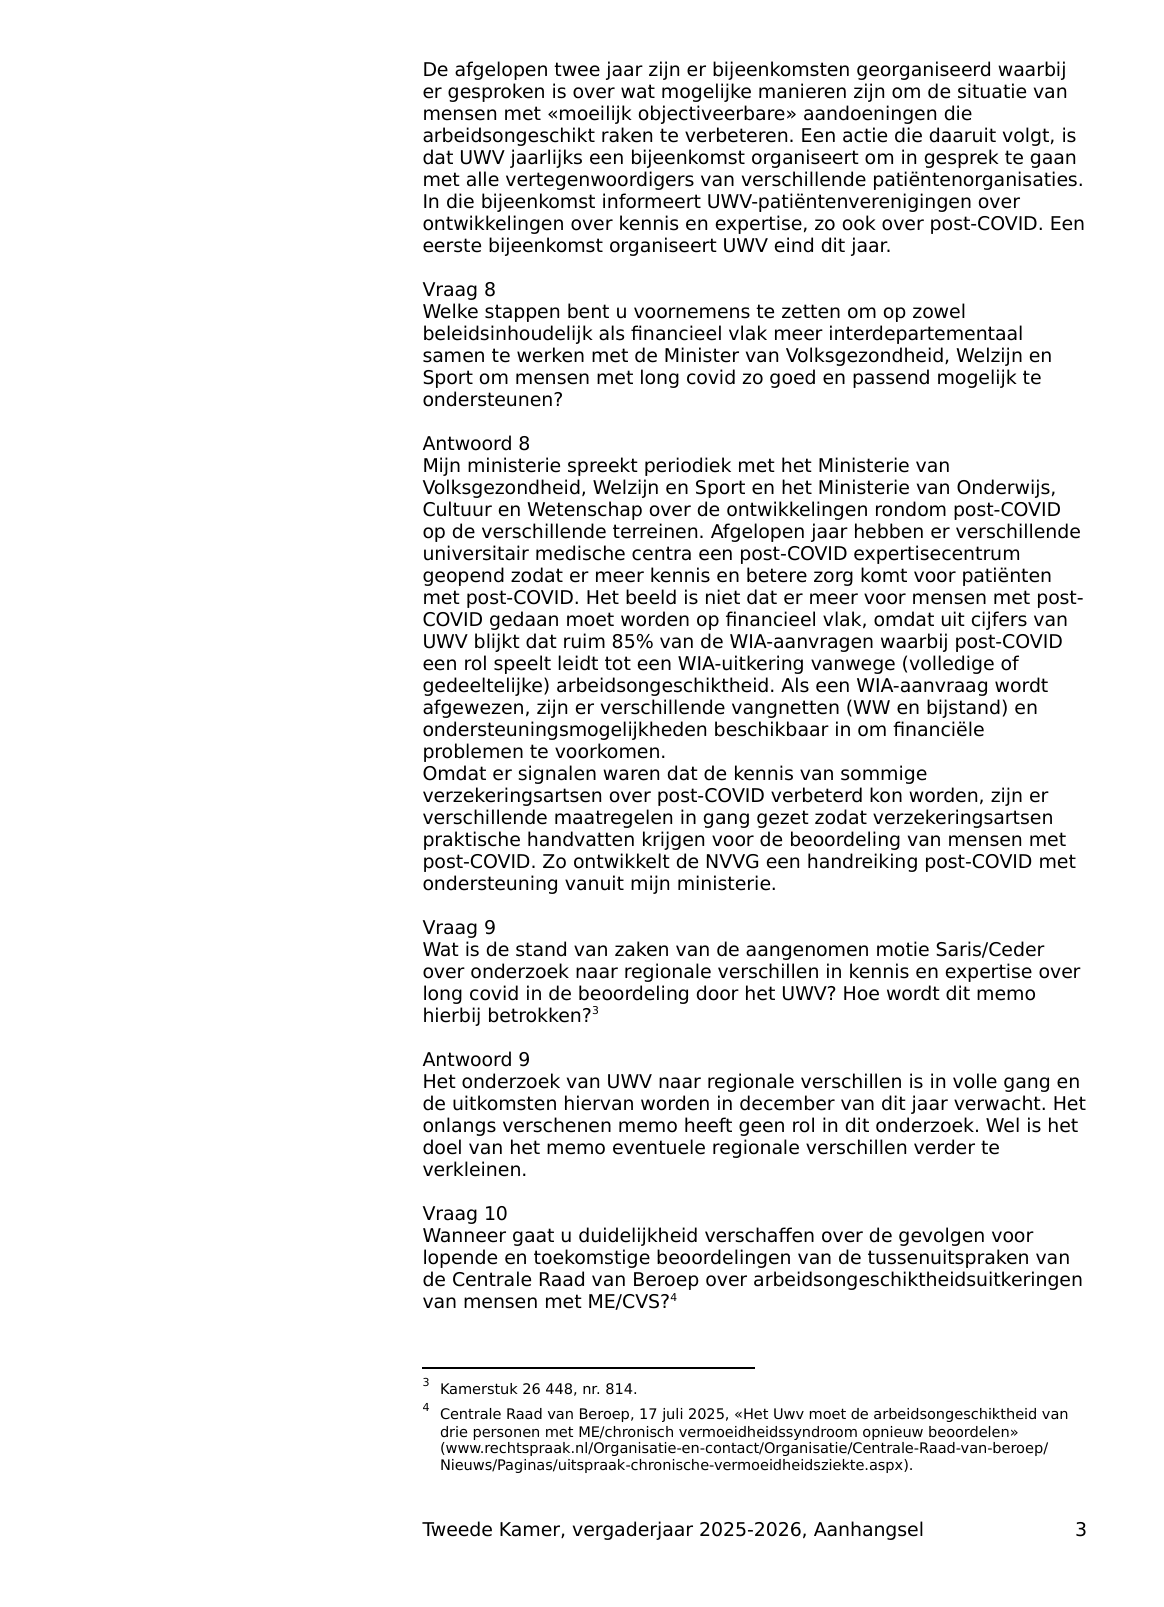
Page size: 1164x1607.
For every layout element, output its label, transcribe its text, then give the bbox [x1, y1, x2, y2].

text De afgelopen twee jaar zijn er bijeenkomsten georganiseerd waarbij er gesproken is over wat mogelijke manieren zijn om de situatie van mensen met «moeilijk objectiveerbare» aandoeningen die arbeidsongeschikt raken te verbeteren. Een actie die daaruit volgt, is dat UWV jaarlijks een bijeenkomst organiseert om in gesprek te gaan met alle vertegenwoordigers van verschillende patiëntenorganisaties. In die bijeenkomst informeert UWV-patiëntenverenigingen over ontwikkelingen over kennis en expertise, zo ook over post-COVID. Een eerste bijeenkomst organiseert UWV eind dit jaar. [422, 59, 1087, 257]
text Mijn ministerie spreekt periodiek met het Ministerie van Volksgezondheid, Welzijn en Sport en het Ministerie van Onderwijs, Cultuur en Wetenschap over de ontwikkelingen rondom post-COVID op de verschillende terreinen. Afgelopen jaar hebben er verschillende universitair medische centra een post-COVID expertisecentrum geopend zodat er meer kennis en betere zorg komt voor patiënten met post-COVID. Het beeld is niet dat er meer voor mensen met post-COVID gedaan moet worden op financieel vlak, omdat uit cijfers van UWV blijkt dat ruim 85% van de WIA-aanvragen waarbij post-COVID een rol speelt leidt tot een WIA-uitkering vanwege (volledige of gedeeltelijke) arbeidsongeschiktheid. Als een WIA-aanvraag wordt afgewezen, zijn er verschillende vangnetten (WW en bijstand) en ondersteuningsmogelijkheden beschikbaar in om financiële problemen te voorkomen. [422, 455, 1087, 763]
text Het onderzoek van UWV naar regionale verschillen is in volle gang en de uitkomsten hiervan worden in december van dit jaar verwacht. Het onlangs verschenen memo heeft geen rol in dit onderzoek. Wel is het doel van het memo eventuele regionale verschillen verder te verkleinen. [422, 1071, 1087, 1181]
text Kamerstuk 26 448, nr. 814. [422, 1377, 1087, 1399]
text Vraag 8 [422, 279, 1087, 301]
text Vraag 10 [422, 1203, 1087, 1225]
text Centrale Raad van Beroep, 17 juli 2025, «Het Uwv moet de arbeidsongeschiktheid van drie personen met ME/chronisch vermoeidheidssyndroom opnieuw beoordelen» (www.rechtspraak.nl/Organisatie-en-contact/Organisatie/Centrale-Raad-van-beroep/Nieuws/Paginas/uitspraak-chronische-vermoeidheidsziekte.aspx). [422, 1402, 1087, 1474]
text Wanneer gaat u duidelijkheid verschaffen over de gevolgen voor lopende en toekomstige beoordelingen van de tussenuitspraken van de Centrale Raad van Beroep over arbeidsongeschiktheidsuitkeringen van mensen met ME/CVS? [422, 1225, 1087, 1313]
text Antwoord 8 [422, 433, 1087, 455]
text Antwoord 9 [422, 1049, 1087, 1071]
text Welke stappen bent u voornemens te zetten om op zowel beleidsinhoudelijk als financieel vlak meer interdepartementaal samen te werken met de Minister van Volksgezondheid, Welzijn en Sport om mensen met long covid zo goed en passend mogelijk te ondersteunen? [422, 301, 1087, 411]
text Omdat er signalen waren dat de kennis van sommige verzekeringsartsen over post-COVID verbeterd kon worden, zijn er verschillende maatregelen in gang gezet zodat verzekeringsartsen praktische handvatten krijgen voor de beoordeling van mensen met post-COVID. Zo ontwikkelt de NVVG een handreiking post-COVID met ondersteuning vanuit mijn ministerie. [422, 763, 1087, 895]
text Wat is de stand van zaken van de aangenomen motie Saris/Ceder over onderzoek naar regionale verschillen in kennis en expertise over long covid in de beoordeling door het UWV? Hoe wordt dit memo hierbij betrokken? [422, 939, 1087, 1027]
text Vraag 9 [422, 917, 1087, 939]
